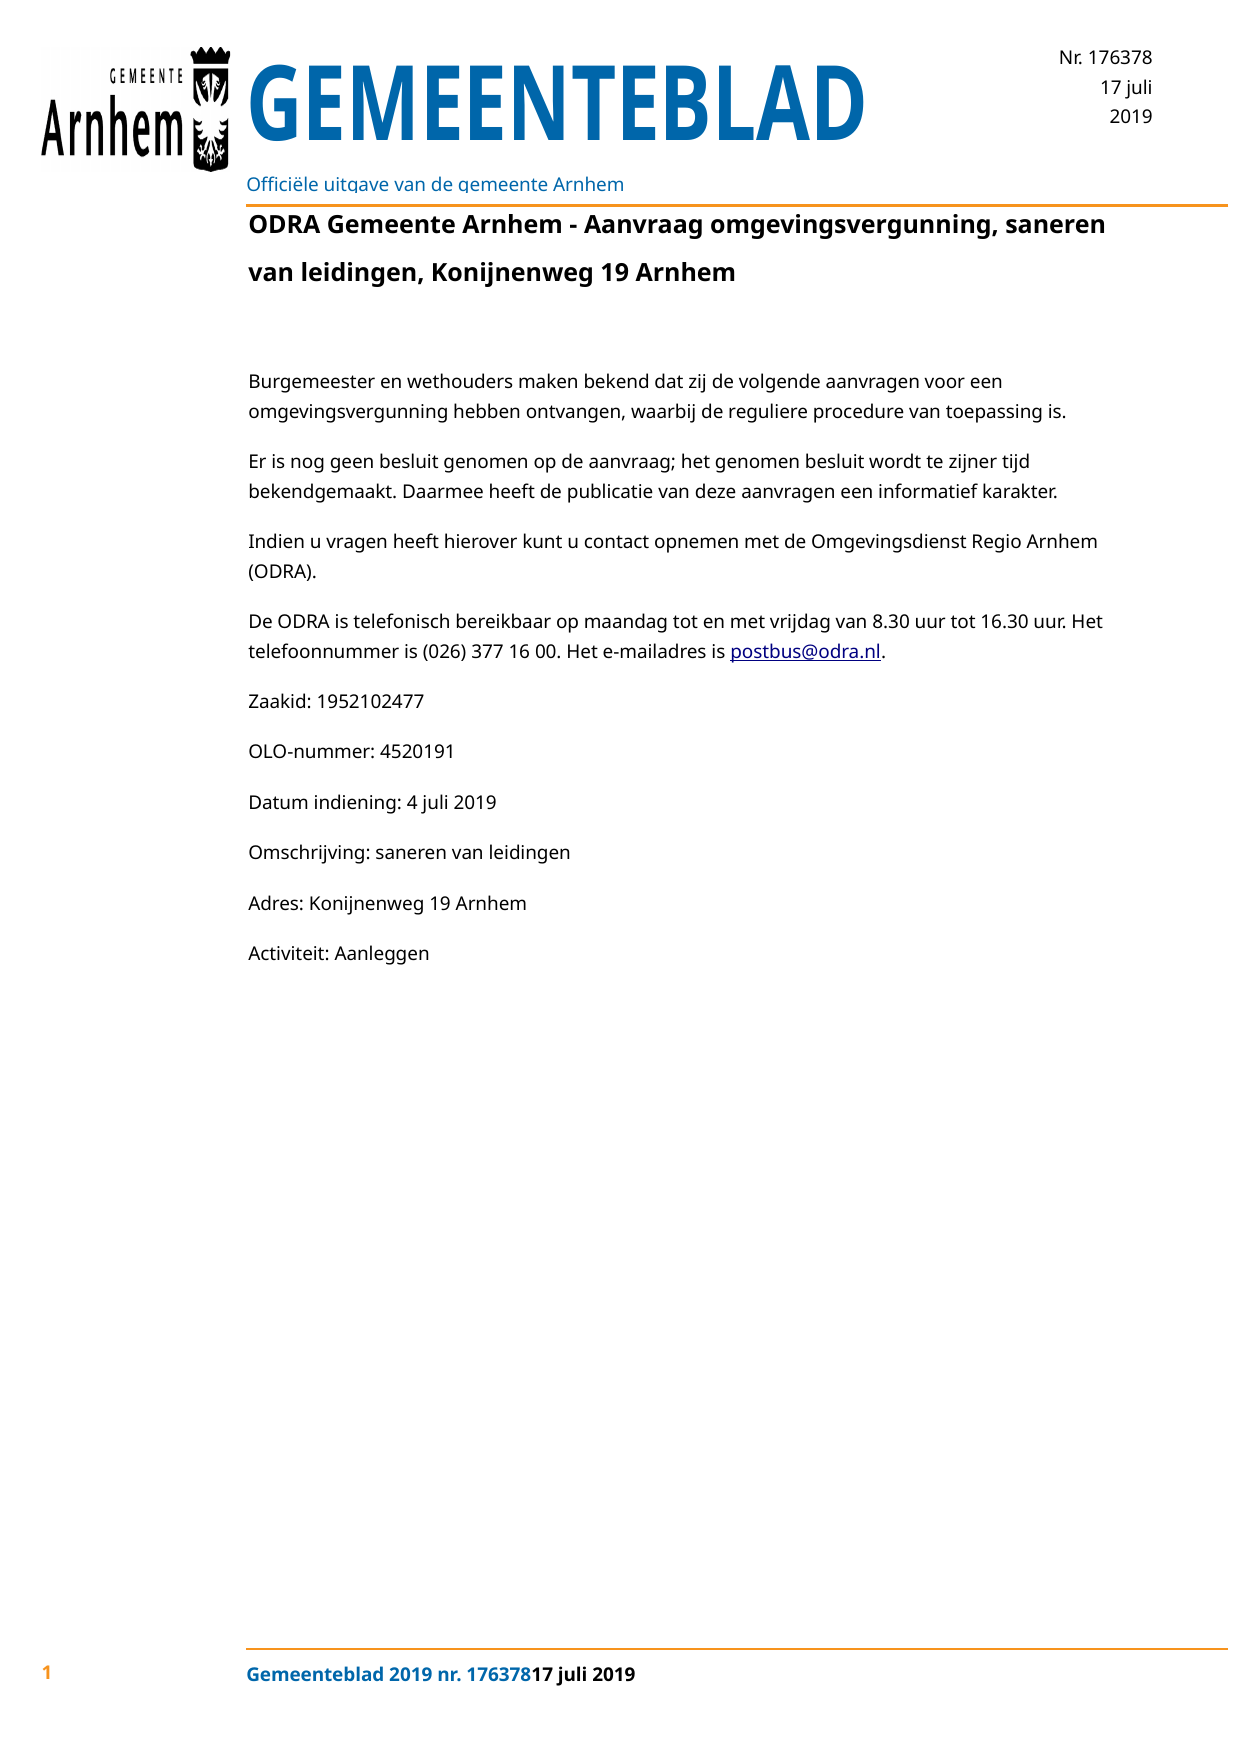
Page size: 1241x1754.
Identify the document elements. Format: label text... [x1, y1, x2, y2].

text De ODRA is telefonisch bereikbaar op maandag tot en met vrijdag van 8.30 uur tot 16.30 uur. Het telefoonnummer is (026) 377 16 00. Het e-mailadres is postbus@odra.nl. [248, 608, 1152, 664]
text Er is nog geen besluit genomen op de aanvraag; het genomen besluit wordt te zijner tijd bekendgemaakt. Daarmee heeft de publicatie van deze aanvragen een informatief karakter. [248, 448, 1152, 504]
text Adres: Konijnenweg 19 Arnhem [248, 890, 1152, 916]
text Activiteit: Aanleggen [248, 940, 1152, 966]
text Zaakid: 1952102477 [248, 688, 1152, 714]
text Indien u vragen heeft hierover kunt u contact opnemen met de Omgevingsdienst Regio Arnhem (ODRA). [248, 528, 1152, 584]
text Omschrijving: saneren van leidingen [248, 839, 1152, 865]
text ODRA Gemeente Arnhem - Aanvraag omgevingsvergunning, saneren van leidingen, Konijnenweg 19 Arnhem [248, 207, 1152, 288]
text Burgemeester en wethouders maken bekend dat zij de volgende aanvragen voor een omgevingsvergunning hebben ontvangen, waarbij de reguliere procedure van toepassing is. [248, 368, 1152, 424]
picture [41, 47, 231, 172]
text Datum indiening: 4 juli 2019 [248, 789, 1152, 815]
text OLO-nummer: 4520191 [248, 739, 1152, 764]
